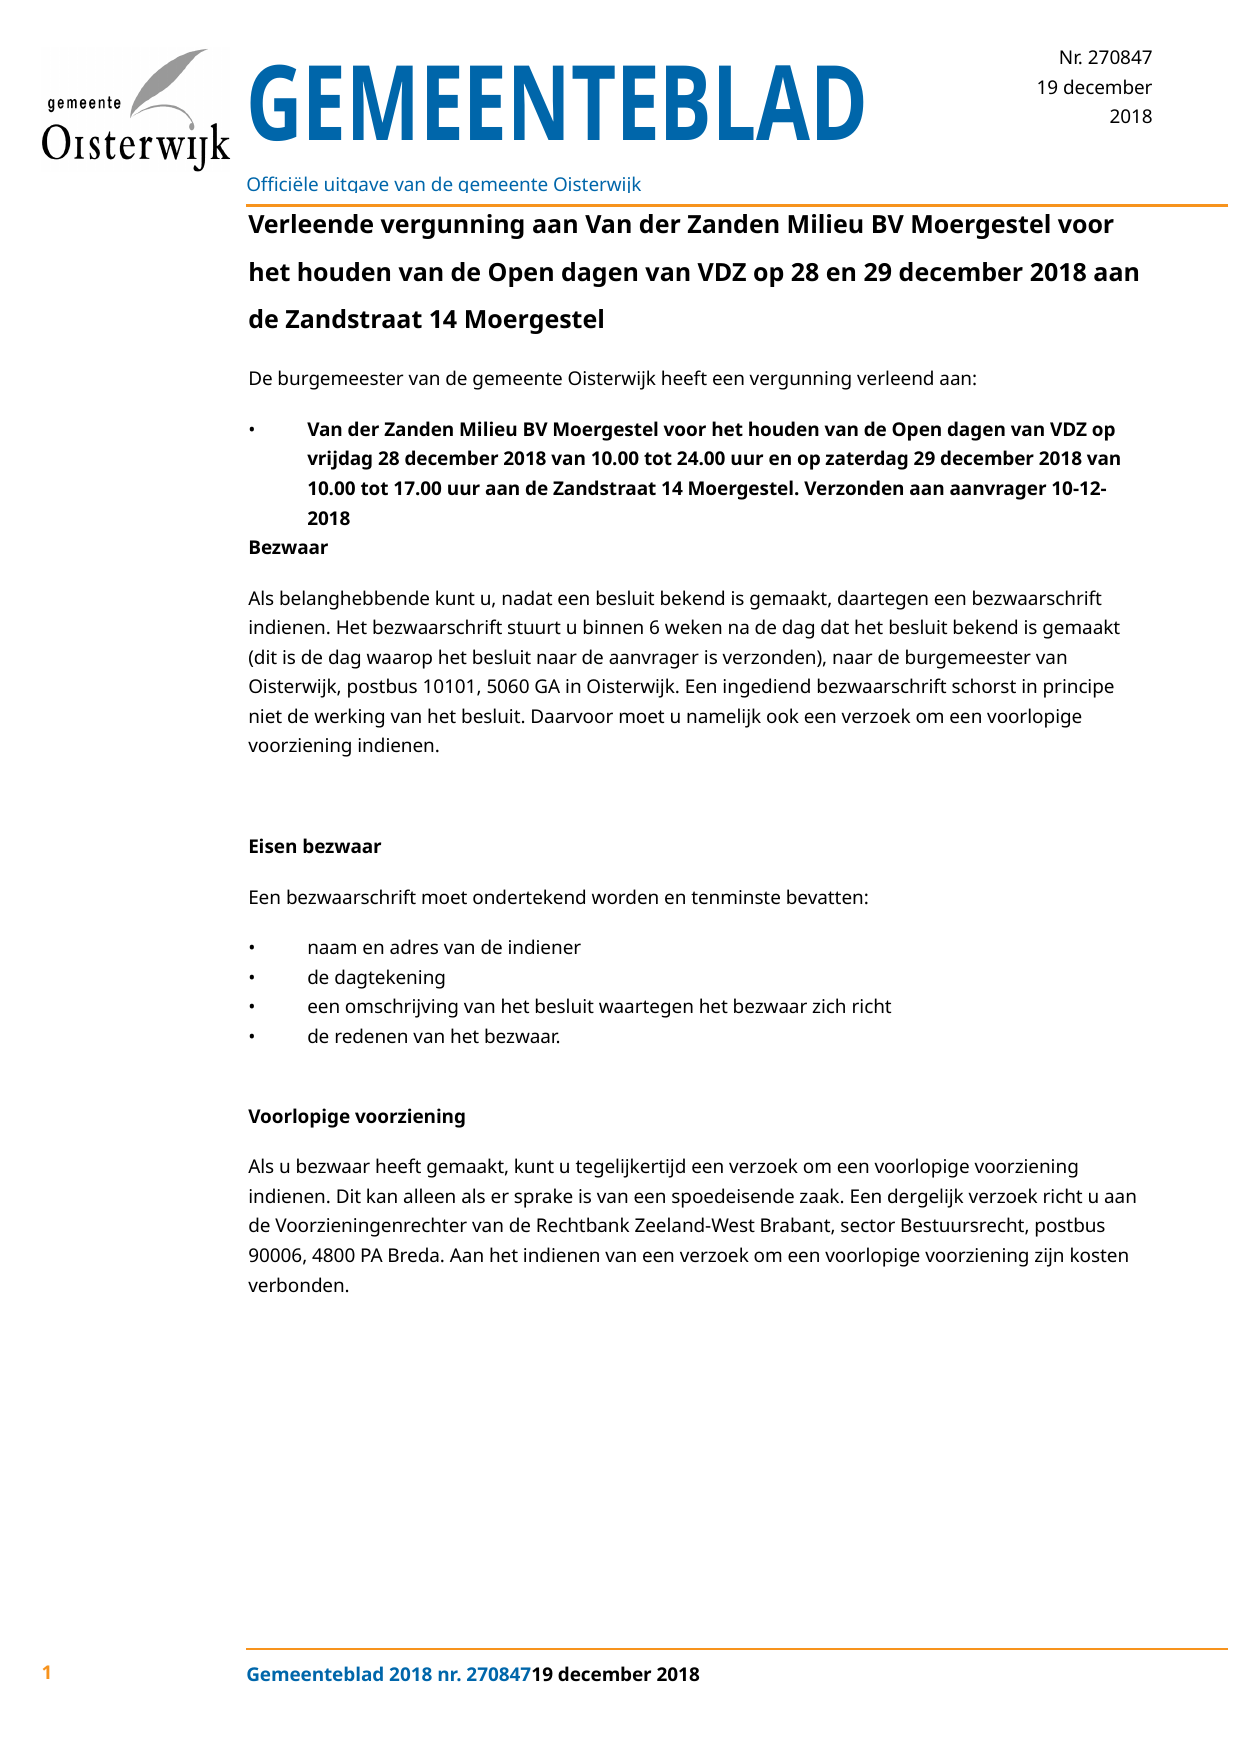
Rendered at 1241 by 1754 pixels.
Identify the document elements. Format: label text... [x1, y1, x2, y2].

text Eisen bezwaar [248, 833, 1152, 859]
text Bezwaar [248, 534, 1152, 560]
text Voorlopige voorziening [248, 1103, 1152, 1129]
text Als belanghebbende kunt u, nadat een besluit bekend is gemaakt, daartegen een bezwaarschrift indienen. Het bezwaarschrift stuurt u binnen 6 weken na de dag dat het besluit bekend is gemaakt (dit is de dag waarop het besluit naar de aanvrager is verzonden), naar de burgemeester van Oisterwijk, postbus 10101, 5060 GA in Oisterwijk. Een ingediend bezwaarschrift schorst in principe niet de werking van het besluit. Daarvoor moet u namelijk ook een verzoek om een voorlopige voorziening indienen. [248, 585, 1152, 758]
list de redenen van het bezwaar. [248, 1023, 1152, 1049]
list de dagtekening [248, 964, 1152, 989]
text De burgemeester van de gemeente Oisterwijk heeft een vergunning verleend aan: [248, 366, 1152, 391]
list Van der Zanden Milieu BV Moergestel voor het houden van de Open dagen van VDZ op vrijdag 28 december 2018 van 10.00 tot 24.00 uur en op zaterdag 29 december 2018 van 10.00 tot 17.00 uur aan de Zandstraat 14 Moergestel. Verzonden aan aanvrager 10-12-2018 [248, 416, 1152, 530]
text Als u bezwaar heeft gemaakt, kunt u tegelijkertijd een verzoek om een voorlopige voorziening indienen. Dit kan alleen als er sprake is van een spoedeisende zaak. Een dergelijk verzoek richt u aan de Voorzieningenrechter van de Rechtbank Zeeland-West Brabant, sector Bestuursrecht, postbus 90006, 4800 PA Breda. Aan het indienen van een verzoek om een voorlopige voorziening zijn kosten verbonden. [248, 1153, 1152, 1297]
text Een bezwaarschrift moet ondertekend worden en tenminste bevatten: [248, 884, 1152, 909]
text Verleende vergunning aan Van der Zanden Milieu BV Moergestel voor het houden van de Open dagen van VDZ op 28 en 29 december 2018 aan de Zandstraat 14 Moergestel [248, 207, 1152, 336]
list een omschrijving van het besluit waartegen het bezwaar zich richt [248, 993, 1152, 1019]
list naam en adres van de indiener [248, 934, 1152, 960]
picture [41, 47, 231, 172]
